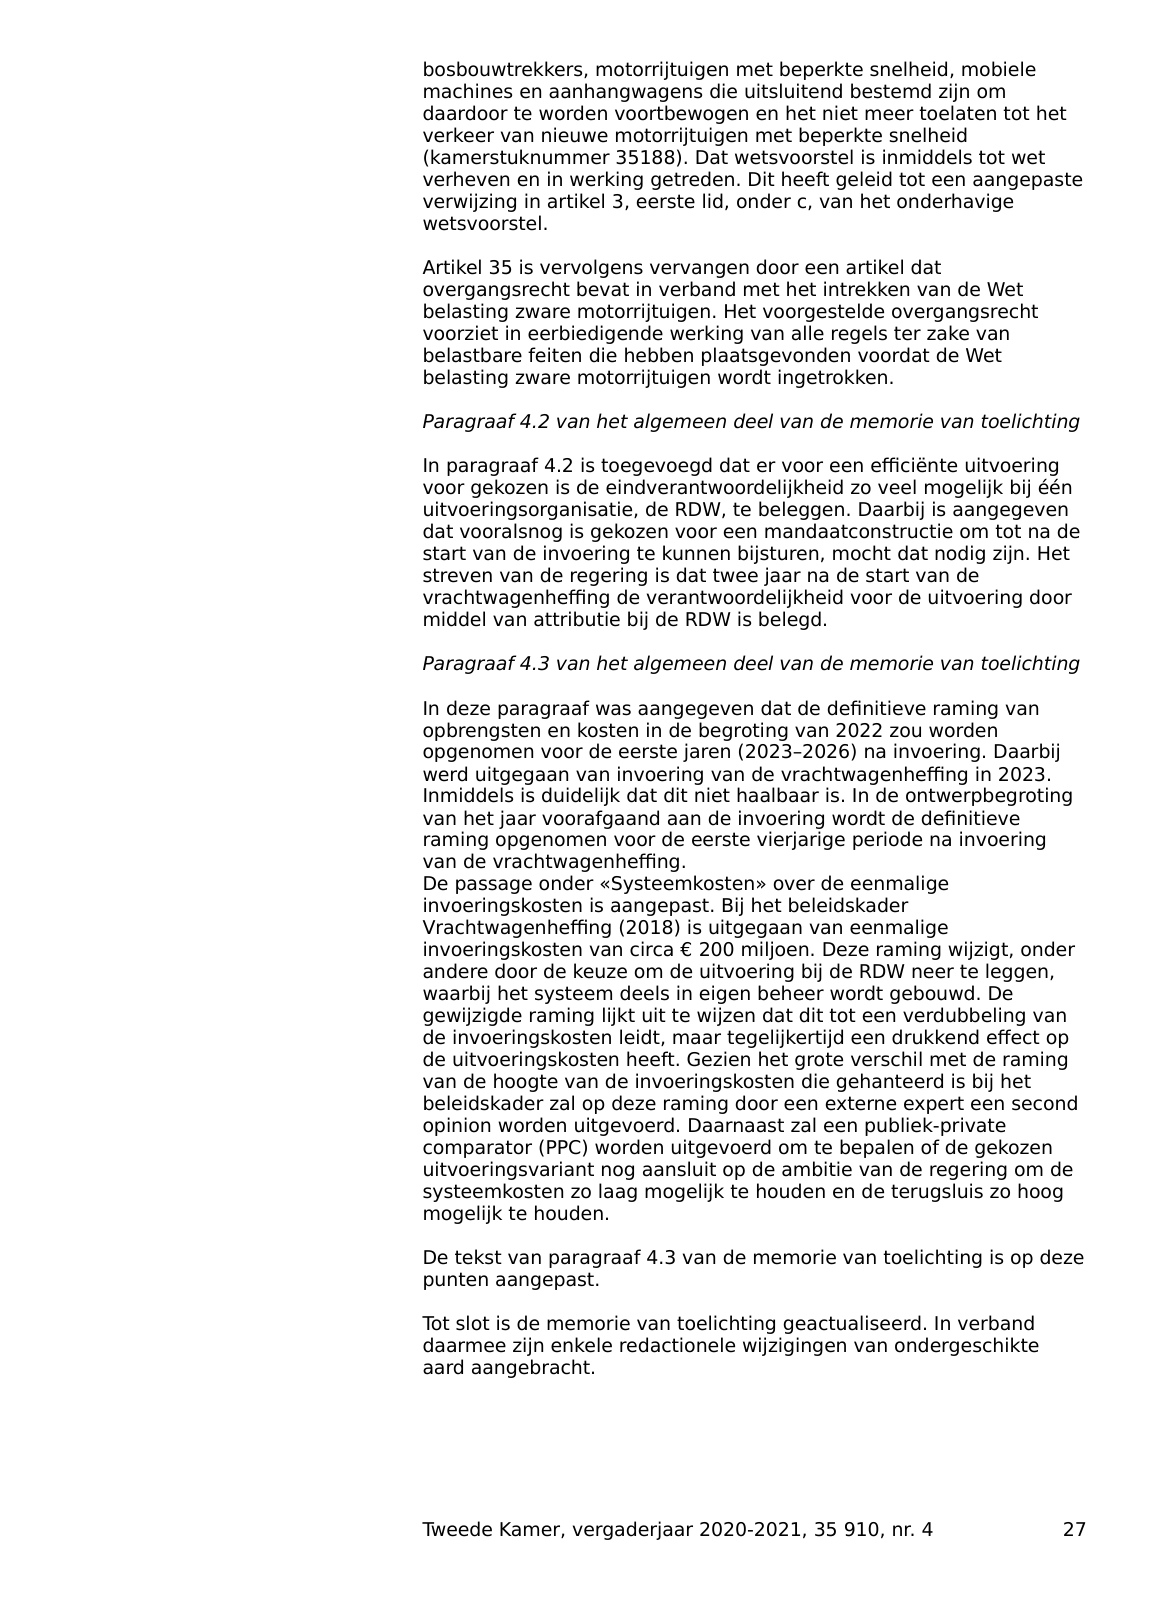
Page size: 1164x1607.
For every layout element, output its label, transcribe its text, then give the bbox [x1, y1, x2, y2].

text De tekst van paragraaf 4.3 van de memorie van toelichting is op deze punten aangepast. [422, 1247, 1087, 1291]
text Tot slot is de memorie van toelichting geactualiseerd. In verband daarmee zijn enkele redactionele wijzigingen van ondergeschikte aard aangebracht. [422, 1313, 1087, 1379]
subtitle Paragraaf 4.3 van het algemeen deel van de memorie van toelichting [422, 653, 1087, 675]
text Artikel 35 is vervolgens vervangen door een artikel dat overgangsrecht bevat in verband met het intrekken van de Wet belasting zware motorrijtuigen. Het voorgestelde overgangsrecht voorziet in eerbiedigende werking van alle regels ter zake van belastbare feiten die hebben plaatsgevonden voordat de Wet belasting zware motorrijtuigen wordt ingetrokken. [422, 257, 1087, 389]
subtitle Paragraaf 4.2 van het algemeen deel van de memorie van toelichting [422, 411, 1087, 433]
text In deze paragraaf was aangegeven dat de definitieve raming van opbrengsten en kosten in de begroting van 2022 zou worden opgenomen voor de eerste jaren (2023–2026) na invoering. Daarbij werd uitgegaan van invoering van de vrachtwagenheffing in 2023. Inmiddels is duidelijk dat dit niet haalbaar is. In de ontwerpbegroting van het jaar voorafgaand aan de invoering wordt de definitieve raming opgenomen voor de eerste vierjarige periode na invoering van de vrachtwagenheffing. [422, 697, 1087, 873]
text In paragraaf 4.2 is toegevoegd dat er voor een efficiënte uitvoering voor gekozen is de eindverantwoordelijkheid zo veel mogelijk bij één uitvoeringsorganisatie, de RDW, te beleggen. Daarbij is aangegeven dat vooralsnog is gekozen voor een mandaatconstructie om tot na de start van de invoering te kunnen bijsturen, mocht dat nodig zijn. Het streven van de regering is dat twee jaar na de start van de vrachtwagenheffing de verantwoordelijkheid voor de uitvoering door middel van attributie bij de RDW is belegd. [422, 455, 1087, 631]
text bosbouwtrekkers, motorrijtuigen met beperkte snelheid, mobiele machines en aanhangwagens die uitsluitend bestemd zijn om daardoor te worden voortbewogen en het niet meer toelaten tot het verkeer van nieuwe motorrijtuigen met beperkte snelheid (kamerstuknummer 35188). Dat wetsvoorstel is inmiddels tot wet verheven en in werking getreden. Dit heeft geleid tot een aangepaste verwijzing in artikel 3, eerste lid, onder c, van het onderhavige wetsvoorstel. [422, 59, 1087, 235]
text De passage onder «Systeemkosten» over de eenmalige invoeringskosten is aangepast. Bij het beleidskader Vrachtwagenheffing (2018) is uitgegaan van eenmalige invoeringskosten van circa € 200 miljoen. Deze raming wijzigt, onder andere door de keuze om de uitvoering bij de RDW neer te leggen, waarbij het systeem deels in eigen beheer wordt gebouwd. De gewijzigde raming lijkt uit te wijzen dat dit tot een verdubbeling van de invoeringskosten leidt, maar tegelijkertijd een drukkend effect op de uitvoeringskosten heeft. Gezien het grote verschil met de raming van de hoogte van de invoeringskosten die gehanteerd is bij het beleidskader zal op deze raming door een externe expert een second opinion worden uitgevoerd. Daarnaast zal een publiek-private comparator (PPC) worden uitgevoerd om te bepalen of de gekozen uitvoeringsvariant nog aansluit op de ambitie van de regering om de systeemkosten zo laag mogelijk te houden en de terugsluis zo hoog mogelijk te houden. [422, 873, 1087, 1225]
